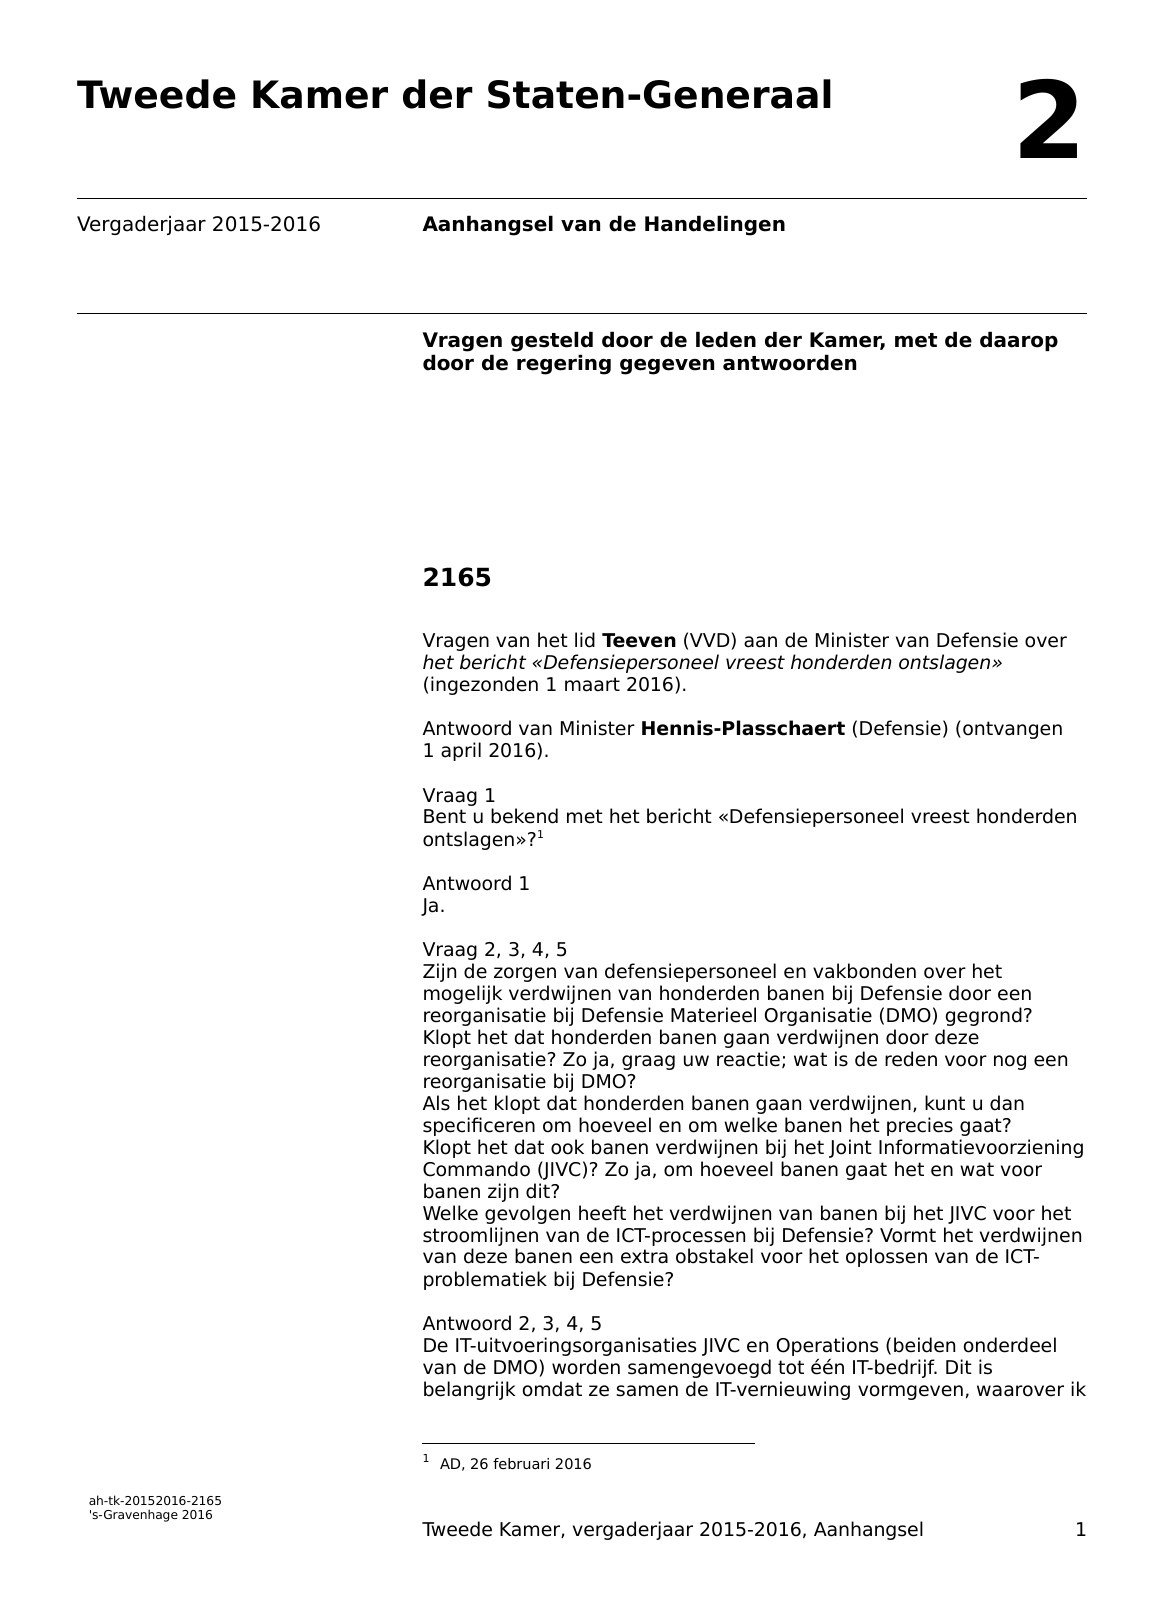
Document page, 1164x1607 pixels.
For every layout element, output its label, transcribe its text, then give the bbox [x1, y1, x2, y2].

text Als het klopt dat honderden banen gaan verdwijnen, kunt u dan specificeren om hoeveel en om welke banen het precies gaat? [422, 1093, 1087, 1137]
text Vraag 1 [422, 784, 1087, 806]
text Antwoord 2, 3, 4, 5 [422, 1313, 1087, 1334]
text Ja. [422, 894, 1087, 917]
table_cell [77, 314, 422, 375]
text Vraag 2, 3, 4, 5 [422, 939, 1087, 961]
table_cell Vragen gesteld door de leden der Kamer, met de daarop door de regering gegeven antwoorden [422, 314, 1087, 375]
text Bent u bekend met het bericht «Defensiepersoneel vreest honderden ontslagen»? [422, 806, 1087, 850]
text Antwoord van Minister Hennis-Plasschaert (Defensie) (ontvangen 1 april 2016). [422, 718, 1087, 762]
table_cell Vergaderjaar 2015-2016 [77, 199, 422, 313]
text ah-tk-20152016-2165 [88, 1494, 323, 1508]
text Klopt het dat ook banen verdwijnen bij het Joint Informatievoorziening Commando (JIVC)? Zo ja, om hoeveel banen gaat het en wat voor banen zijn dit? [422, 1137, 1087, 1202]
text AD, 26 februari 2016 [422, 1452, 1087, 1474]
table_header 2 [886, 59, 1087, 198]
table_cell Aanhangsel van de Handelingen [422, 199, 1087, 313]
text Zijn de zorgen van defensiepersoneel en vakbonden over het mogelijk verdwijnen van honderden banen bij Defensie door een reorganisatie bij Defensie Materieel Organisatie (DMO) gegrond? Klopt het dat honderden banen gaan verdwijnen door deze reorganisatie? Zo ja, graag uw reactie; wat is de reden voor nog een reorganisatie bij DMO? [422, 961, 1087, 1093]
text 's-Gravenhage 2016 [88, 1508, 323, 1522]
text Antwoord 1 [422, 873, 1087, 894]
text De IT-uitvoeringsorganisaties JIVC en Operations (beiden onderdeel van de DMO) worden samengevoegd tot één IT-bedrijf. Dit is belangrijk omdat ze samen de IT-vernieuwing vormgeven, waarover ik [422, 1334, 1087, 1401]
text Vragen van het lid Teeven (VVD) aan de Minister van Defensie over het bericht «Defensiepersoneel vreest honderden ontslagen» (ingezonden 1 maart 2016). [422, 630, 1087, 696]
text Welke gevolgen heeft het verdwijnen van banen bij het JIVC voor het stroomlijnen van de ICT-processen bij Defensie? Vormt het verdwijnen van deze banen een extra obstakel voor het oplossen van de ICT-problematiek bij Defensie? [422, 1202, 1087, 1290]
text 2165 [422, 563, 1087, 592]
table_header Tweede Kamer der Staten-Generaal [77, 59, 886, 198]
